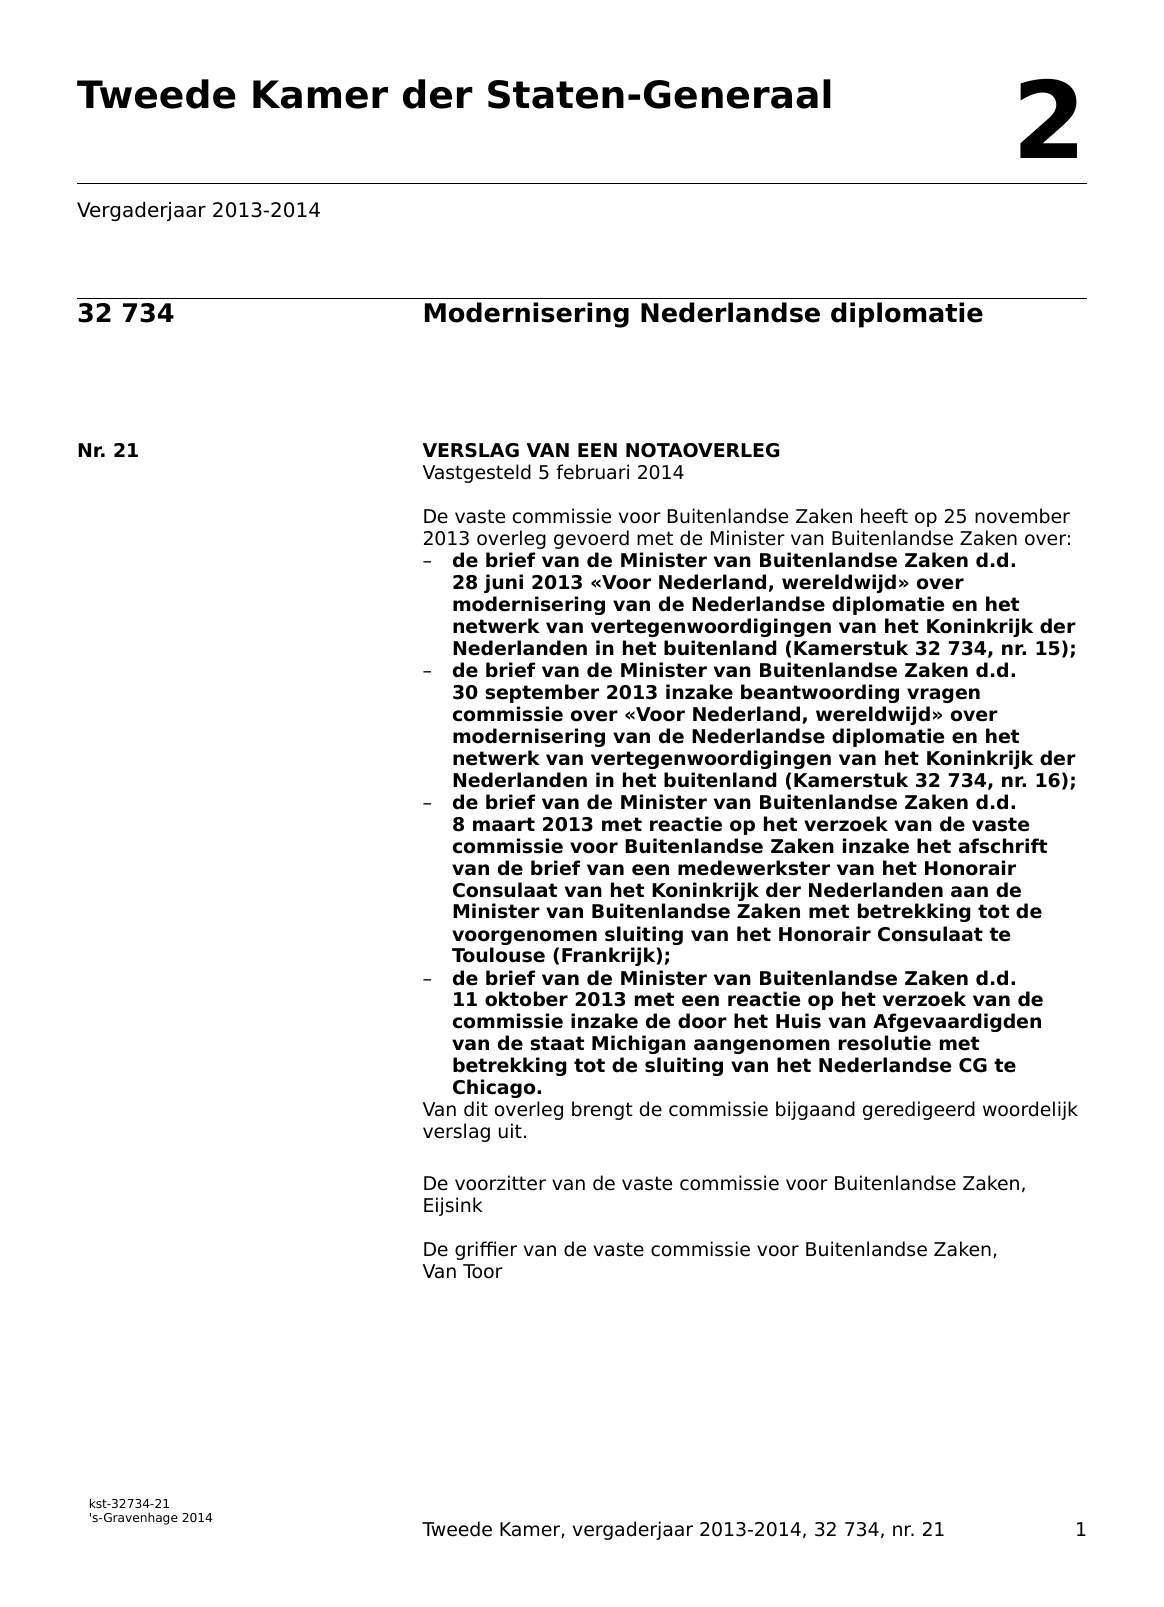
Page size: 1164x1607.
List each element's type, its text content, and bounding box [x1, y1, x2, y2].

text De vaste commissie voor Buitenlandse Zaken heeft op 25 november 2013 overleg gevoerd met de Minister van Buitenlandse Zaken over: [422, 506, 1087, 550]
text Vastgesteld 5 februari 2014 [422, 462, 1087, 484]
table_cell Vergaderjaar 2013-2014 [77, 184, 1087, 298]
table_header 2 [886, 59, 1087, 183]
text – de brief van de Minister van Buitenlandse Zaken d.d. 11 oktober 2013 met een reactie op het verzoek van de commissie inzake de door het Huis van Afgevaardigden van de staat Michigan aangenomen resolutie met betrekking tot de sluiting van het Nederlandse CG te Chicago. [422, 967, 1087, 1099]
text Van dit overleg brengt de commissie bijgaand geredigeerd woordelijk verslag uit. [422, 1099, 1087, 1143]
text kst-32734-21 [88, 1497, 323, 1511]
text – de brief van de Minister van Buitenlandse Zaken d.d. 28 juni 2013 «Voor Nederland, wereldwijd» over modernisering van de Nederlandse diplomatie en het netwerk van vertegenwoordigingen van het Koninkrijk der Nederlanden in het buitenland (Kamerstuk 32 734, nr. 15); [422, 550, 1087, 660]
text De voorzitter van de vaste commissie voor Buitenlandse Zaken, Eijsink [422, 1173, 1087, 1217]
table_header Tweede Kamer der Staten-Generaal [77, 59, 886, 183]
subtitle 32 734 Modernisering Nederlandse diplomatie [77, 299, 1087, 329]
text – de brief van de Minister van Buitenlandse Zaken d.d. 30 september 2013 inzake beantwoording vragen commissie over «Voor Nederland, wereldwijd» over modernisering van de Nederlandse diplomatie en het netwerk van vertegenwoordigingen van het Koninkrijk der Nederlanden in het buitenland (Kamerstuk 32 734, nr. 16); [422, 660, 1087, 792]
text De griffier van de vaste commissie voor Buitenlandse Zaken, Van Toor [422, 1239, 1087, 1283]
subtitle Nr. 21 VERSLAG VAN EEN NOTAOVERLEG [77, 440, 1087, 462]
text – de brief van de Minister van Buitenlandse Zaken d.d. 8 maart 2013 met reactie op het verzoek van de vaste commissie voor Buitenlandse Zaken inzake het afschrift van de brief van een medewerkster van het Honorair Consulaat van het Koninkrijk der Nederlanden aan de Minister van Buitenlandse Zaken met betrekking tot de voorgenomen sluiting van het Honorair Consulaat te Toulouse (Frankrijk); [422, 792, 1087, 967]
text 's-Gravenhage 2014 [88, 1511, 323, 1525]
